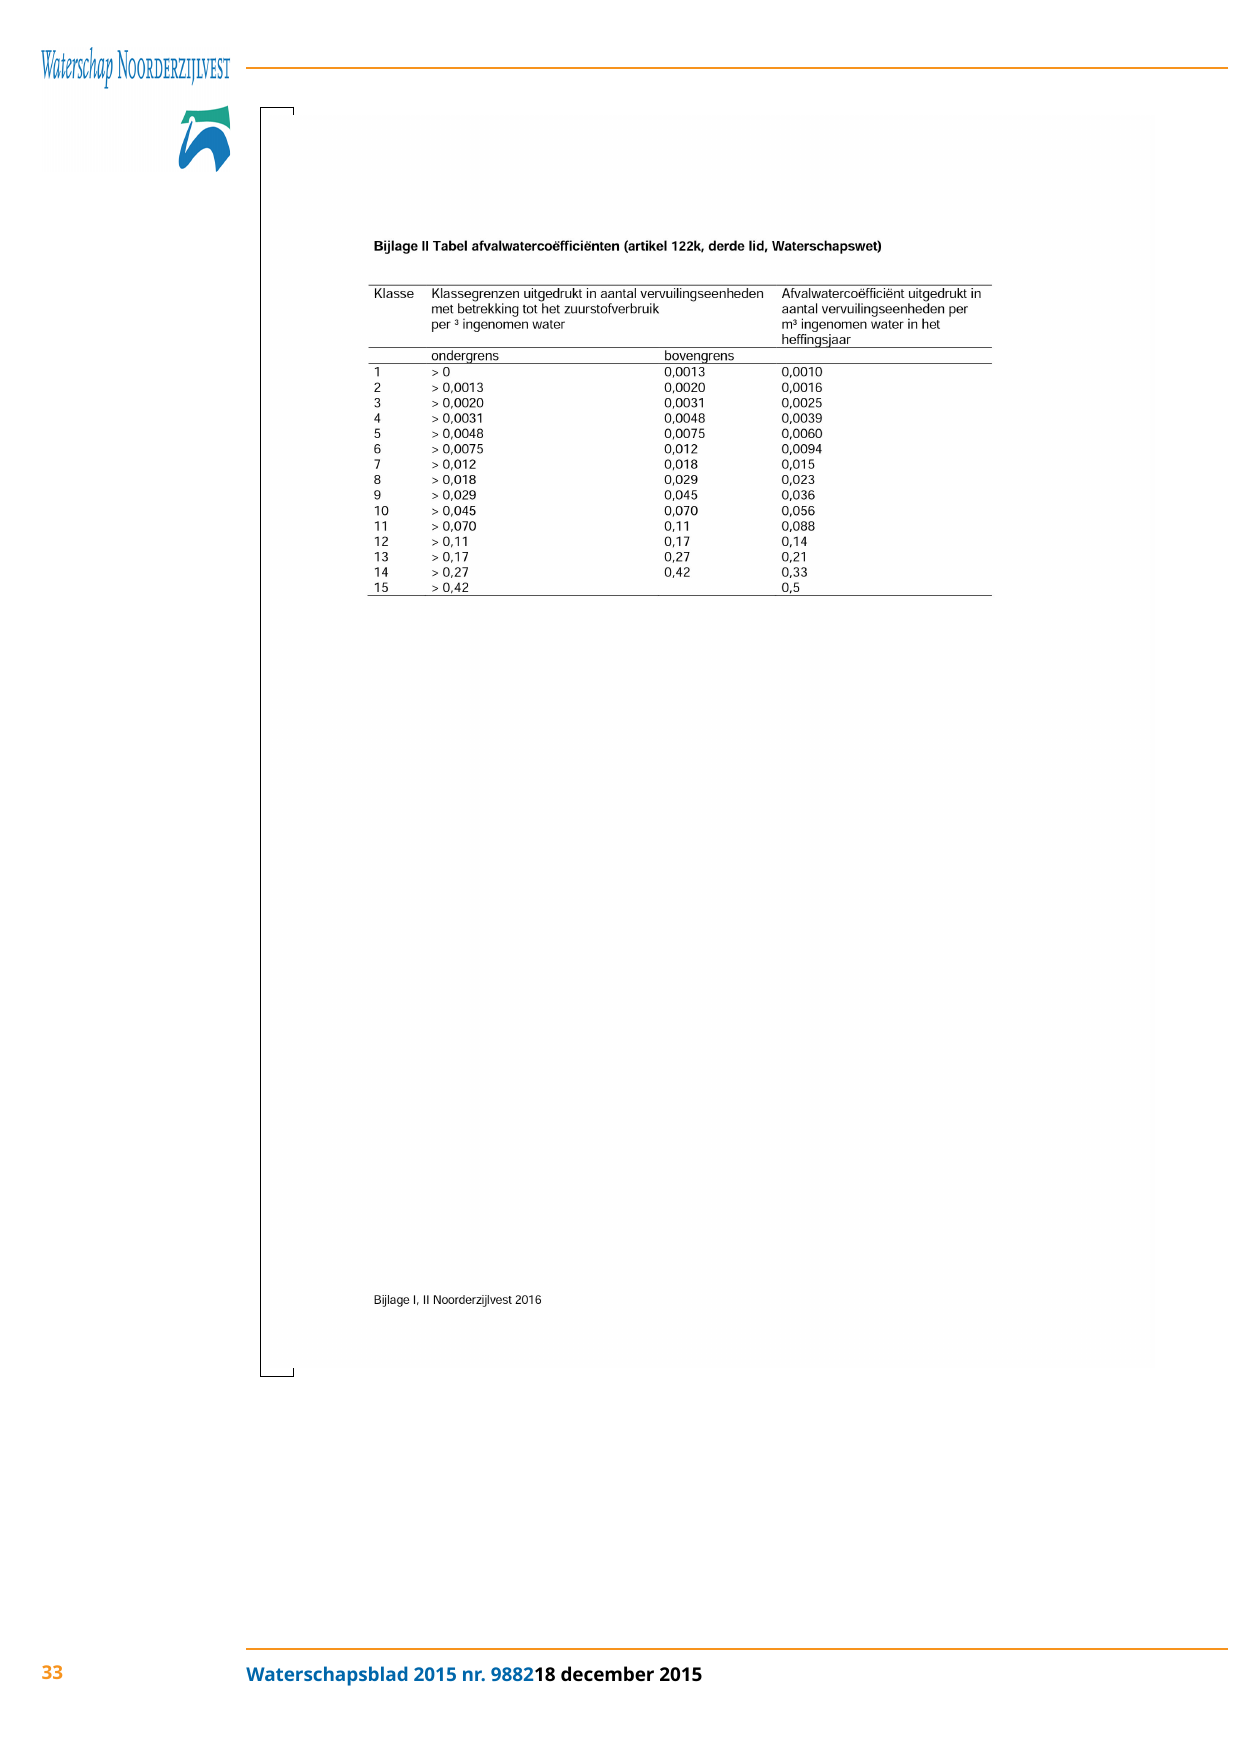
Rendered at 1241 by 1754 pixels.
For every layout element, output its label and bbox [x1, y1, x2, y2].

picture [41, 47, 231, 172]
picture [268, 115, 1155, 1368]
